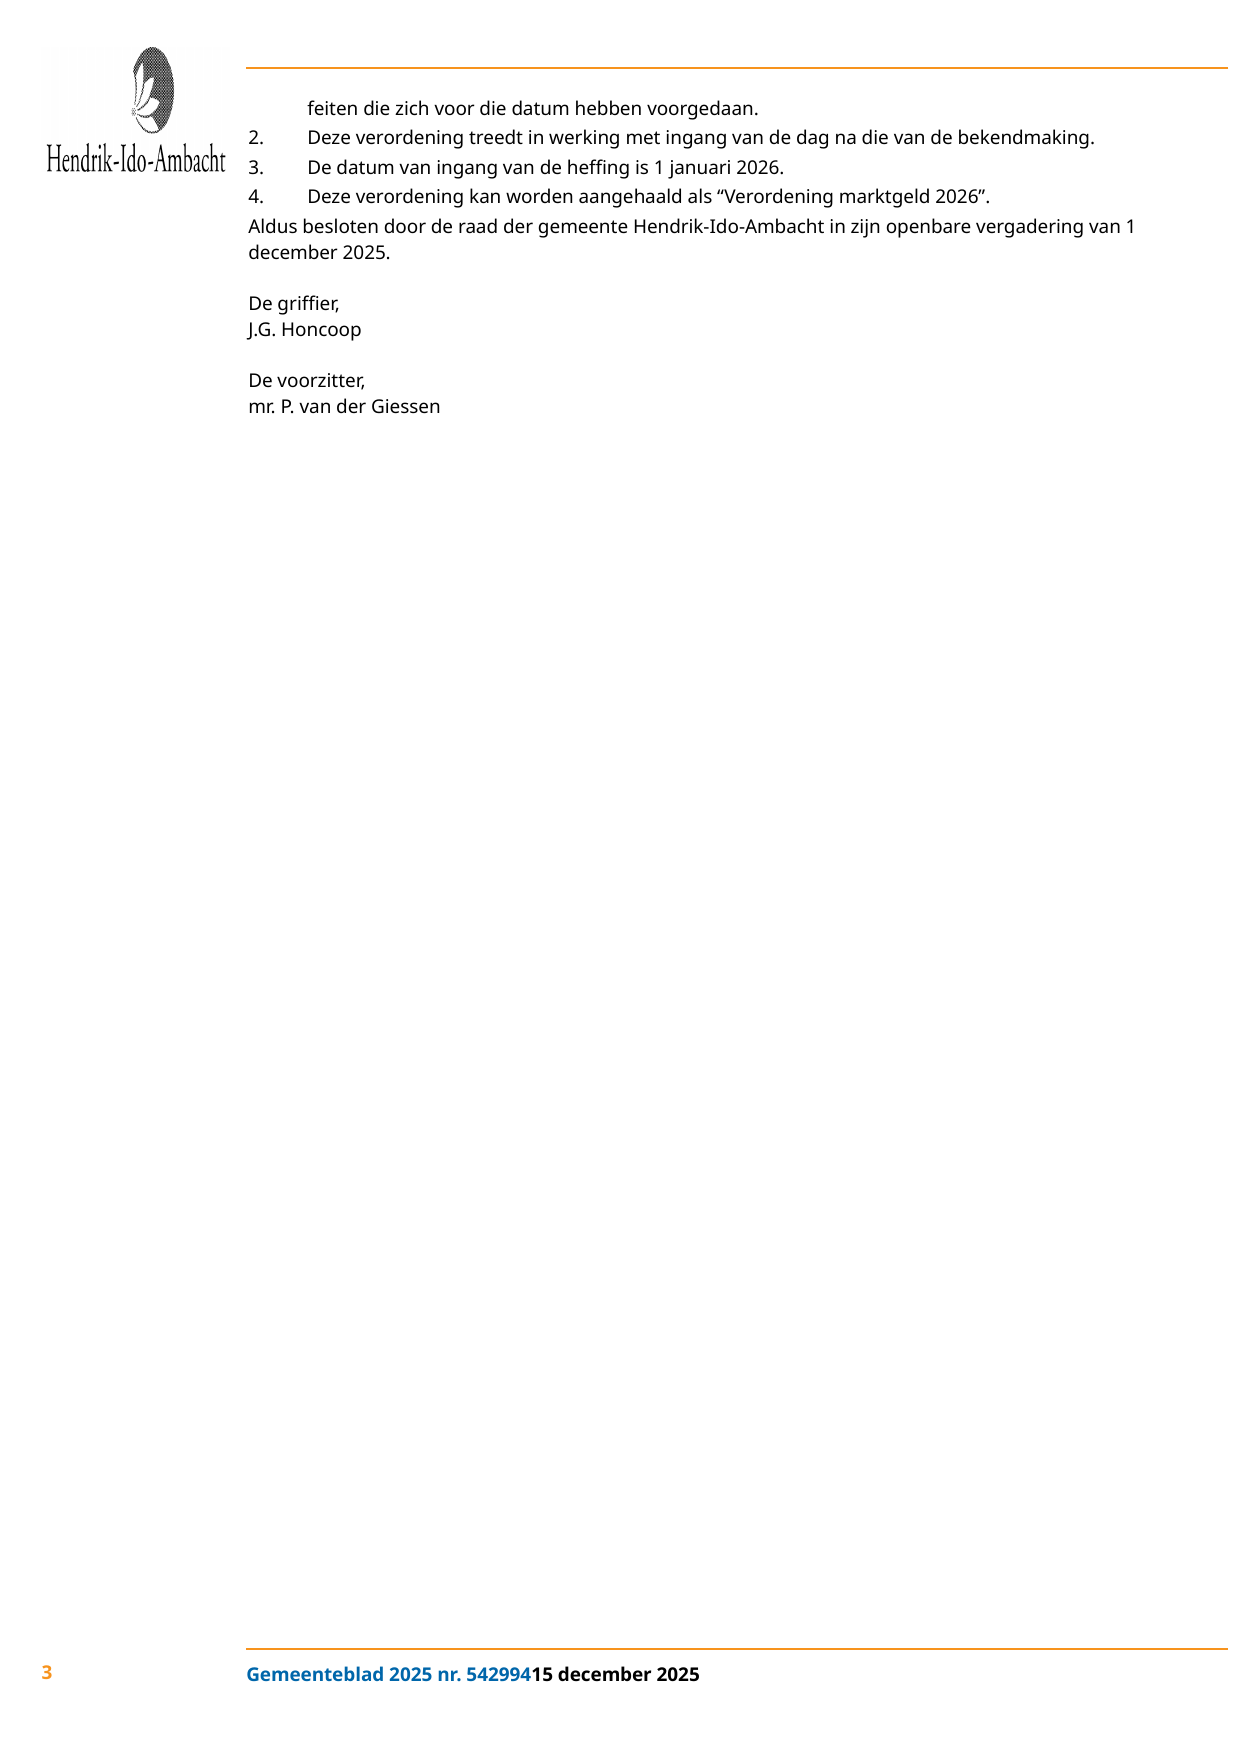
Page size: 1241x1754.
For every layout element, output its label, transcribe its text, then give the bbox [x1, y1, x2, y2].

list De datum van ingang van de heffing is 1 januari 2026. [248, 154, 1152, 180]
list feiten die zich voor die datum hebben voorgedaan. [248, 95, 1152, 121]
list Deze verordening treedt in werking met ingang van de dag na die van de bekendmaking. [248, 124, 1152, 150]
list Deze verordening kan worden aangehaald als “Verordening marktgeld 2026”. [248, 183, 1152, 209]
text mr. P. van der Giessen [248, 393, 1152, 419]
text J.G. Honcoop [248, 316, 1152, 342]
text Aldus besloten door de raad der gemeente Hendrik-Ido-Ambacht in zijn openbare vergadering van 1 december 2025. [248, 213, 1152, 264]
text De griffier, [248, 290, 1152, 316]
text De voorzitter, [248, 367, 1152, 393]
picture [41, 47, 231, 172]
